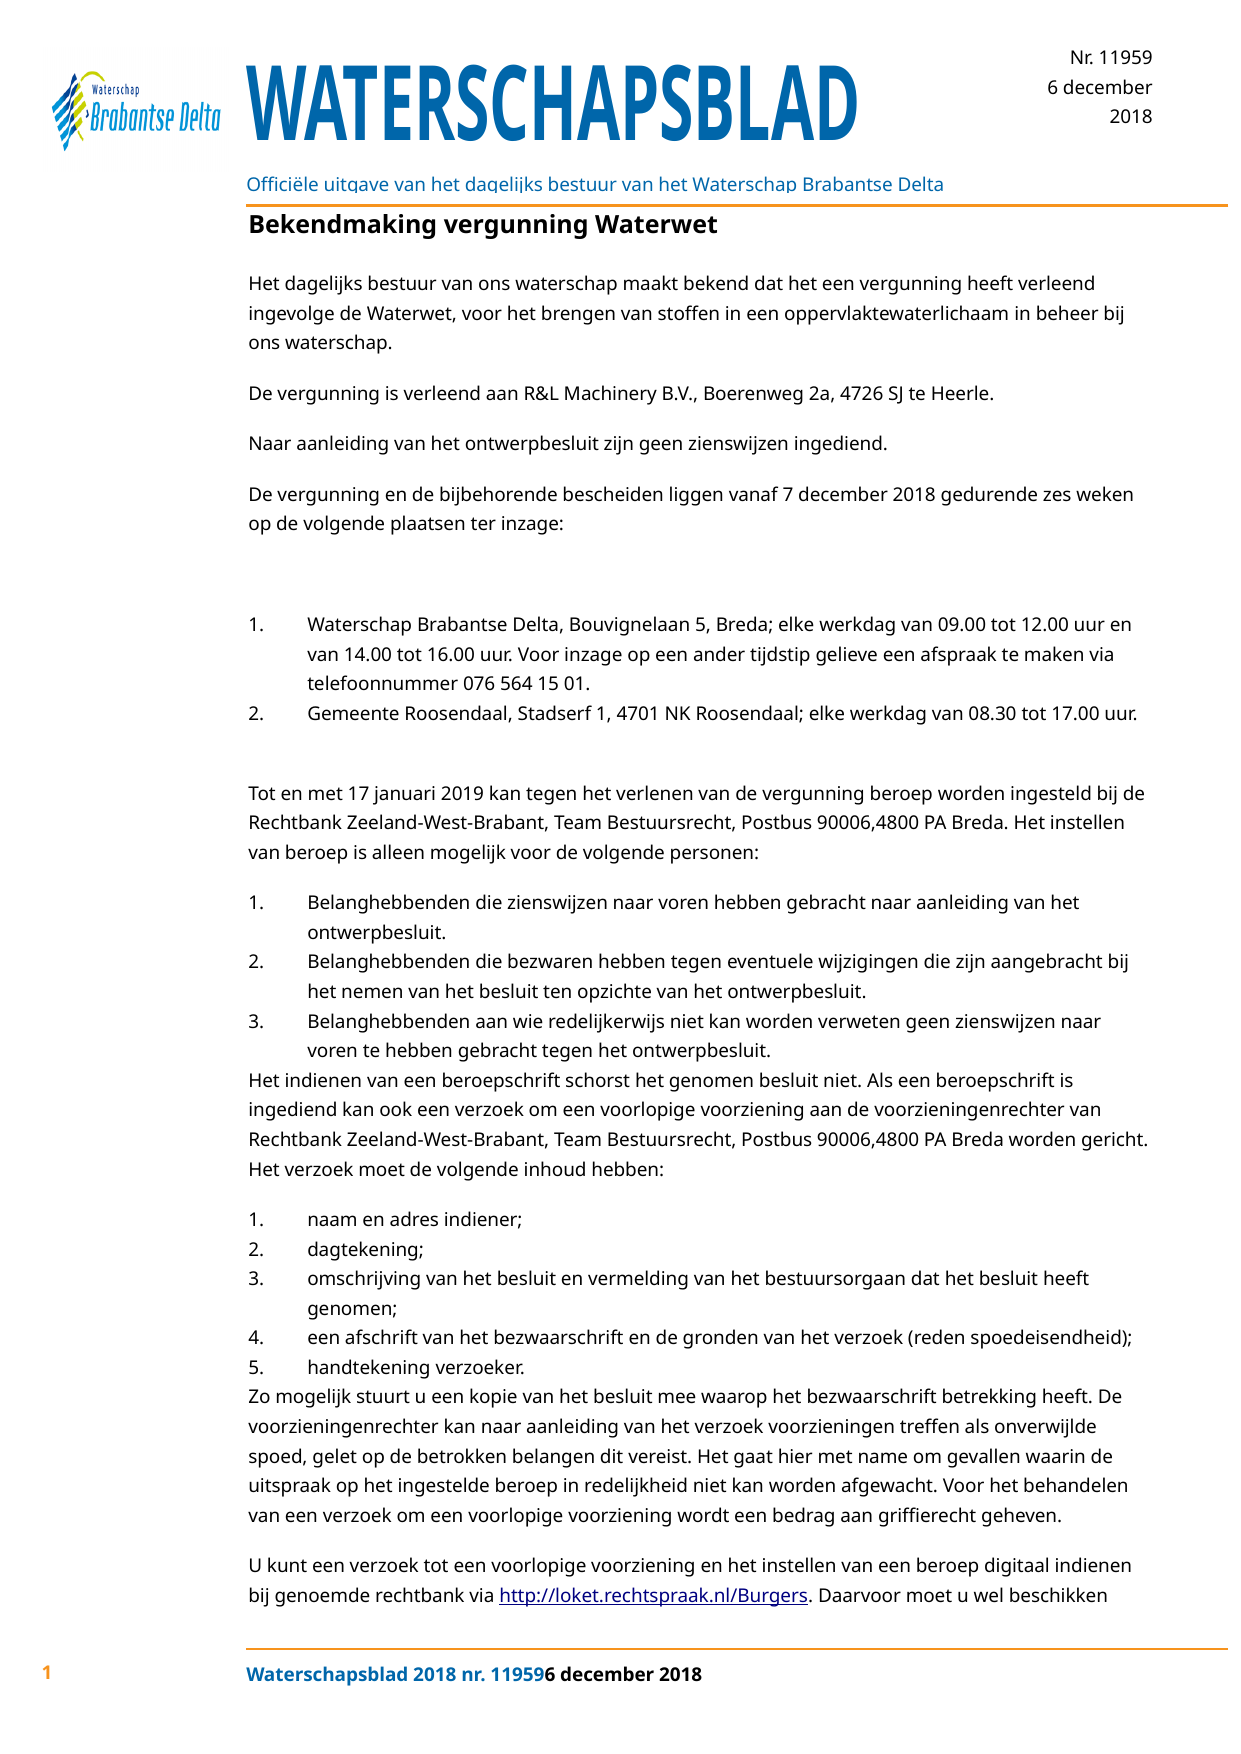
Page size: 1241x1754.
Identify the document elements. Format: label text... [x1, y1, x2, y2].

text Bekendmaking vergunning Waterwet [248, 207, 1152, 241]
list Gemeente Roosendaal, Stadserf 1, 4701 NK Roosendaal; elke werkdag van 08.30 tot 17.00 uur. [248, 700, 1152, 726]
list Belanghebbenden die bezwaren hebben tegen eventuele wijzigingen die zijn aangebracht bij het nemen van het besluit ten opzichte van het ontwerpbesluit. [248, 949, 1152, 1004]
text Tot en met 17 januari 2019 kan tegen het verlenen van de vergunning beroep worden ingesteld bij de Rechtbank Zeeland-West-Brabant, Team Bestuursrecht, Postbus 90006,4800 PA Breda. Het instellen van beroep is alleen mogelijk voor de volgende personen: [248, 780, 1152, 865]
text Het dagelijks bestuur van ons waterschap maakt bekend dat het een vergunning heeft verleend ingevolge de Waterwet, voor het brengen van stoffen in een oppervlaktewaterlichaam in beheer bij ons waterschap. [248, 270, 1152, 355]
list Waterschap Brabantse Delta, Bouvignelaan 5, Breda; elke werkdag van 09.00 tot 12.00 uur en van 14.00 tot 16.00 uur. Voor inzage op een ander tijdstip gelieve een afspraak te maken via telefoonnummer 076 564 15 01. [248, 611, 1152, 696]
list Belanghebbenden die zienswijzen naar voren hebben gebracht naar aanleiding van het ontwerpbesluit. [248, 889, 1152, 945]
list een afschrift van het bezwaarschrift en de gronden van het verzoek (reden spoedeisendheid); [248, 1324, 1152, 1350]
text De vergunning is verleend aan R&L Machinery B.V., Boerenweg 2a, 4726 SJ te Heerle. [248, 380, 1152, 406]
text Het indienen van een beroepschrift schorst het genomen besluit niet. Als een beroepschrift is ingediend kan ook een verzoek om een voorlopige voorziening aan de voorzieningenrechter van Rechtbank Zeeland-West-Brabant, Team Bestuursrecht, Postbus 90006,4800 PA Breda worden gericht. Het verzoek moet de volgende inhoud hebben: [248, 1067, 1152, 1181]
text De vergunning en de bijbehorende bescheiden liggen vanaf 7 december 2018 gedurende zes weken op de volgende plaatsen ter inzage: [248, 481, 1152, 536]
text Zo mogelijk stuurt u een kopie van het besluit mee waarop het bezwaarschrift betrekking heeft. De voorzieningenrechter kan naar aanleiding van het verzoek voorzieningen treffen als onverwijlde spoed, gelet op de betrokken belangen dit vereist. Het gaat hier met name om gevallen waarin de uitspraak op het ingestelde beroep in redelijkheid niet kan worden afgewacht. Voor het behandelen van een verzoek om een voorlopige voorziening wordt een bedrag aan griffierecht geheven. [248, 1384, 1152, 1528]
text Naar aanleiding van het ontwerpbesluit zijn geen zienswijzen ingediend. [248, 430, 1152, 456]
list handtekening verzoeker. [248, 1354, 1152, 1380]
text U kunt een verzoek tot een voorlopige voorziening en het instellen van een beroep digitaal indienen bij genoemde rechtbank via http://loket.rechtspraak.nl/Burgers. Daarvoor moet u wel beschikken [248, 1552, 1152, 1608]
list dagtekening; [248, 1236, 1152, 1261]
list omschrijving van het besluit en vermelding van het bestuursorgaan dat het besluit heeft genomen; [248, 1265, 1152, 1321]
picture [41, 47, 231, 172]
list Belanghebbenden aan wie redelijkerwijs niet kan worden verweten geen zienswijzen naar voren te hebben gebracht tegen het ontwerpbesluit. [248, 1008, 1152, 1063]
list naam en adres indiener; [248, 1206, 1152, 1232]
